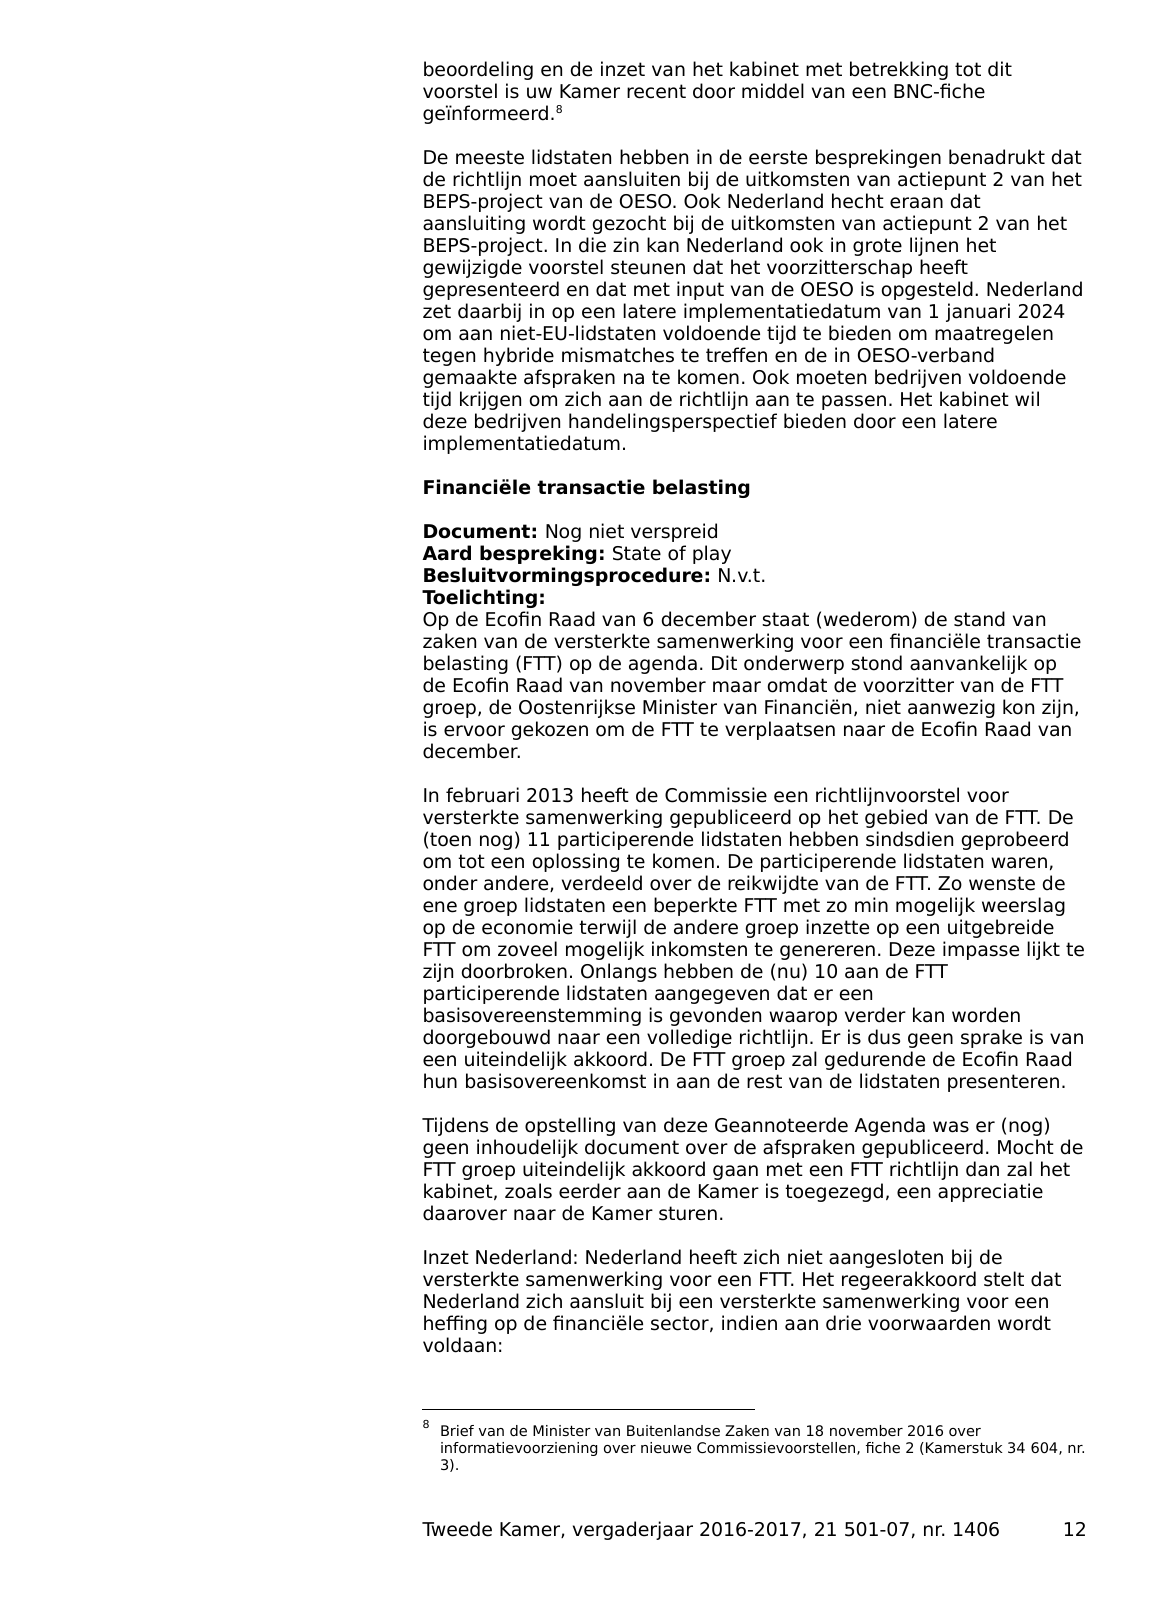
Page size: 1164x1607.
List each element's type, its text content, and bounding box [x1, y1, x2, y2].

text Op de Ecofin Raad van 6 december staat (wederom) de stand van zaken van de versterkte samenwerking voor een financiële transactie belasting (FTT) op de agenda. Dit onderwerp stond aanvankelijk op de Ecofin Raad van november maar omdat de voorzitter van de FTT groep, de Oostenrijkse Minister van Financiën, niet aanwezig kon zijn, is ervoor gekozen om de FTT te verplaatsen naar de Ecofin Raad van december. [422, 609, 1087, 763]
text De meeste lidstaten hebben in de eerste besprekingen benadrukt dat de richtlijn moet aansluiten bij de uitkomsten van actiepunt 2 van het BEPS-project van de OESO. Ook Nederland hecht eraan dat aansluiting wordt gezocht bij de uitkomsten van actiepunt 2 van het BEPS-project. In die zin kan Nederland ook in grote lijnen het gewijzigde voorstel steunen dat het voorzitterschap heeft gepresenteerd en dat met input van de OESO is opgesteld. Nederland zet daarbij in op een latere implementatiedatum van 1 januari 2024 om aan niet-EU-lidstaten voldoende tijd te bieden om maatregelen tegen hybride mismatches te treffen en de in OESO-verband gemaakte afspraken na te komen. Ook moeten bedrijven voldoende tijd krijgen om zich aan de richtlijn aan te passen. Het kabinet wil deze bedrijven handelingsperspectief bieden door een latere implementatiedatum. [422, 147, 1087, 455]
text Besluitvormingsprocedure: N.v.t. [422, 565, 1087, 587]
text Aard bespreking: State of play [422, 543, 1087, 565]
subtitle Financiële transactie belasting [422, 477, 1087, 499]
text Document: Nog niet verspreid [422, 521, 1087, 543]
text Brief van de Minister van Buitenlandse Zaken van 18 november 2016 over informatievoorziening over nieuwe Commissievoorstellen, fiche 2 (Kamerstuk 34 604, nr. 3). [422, 1418, 1087, 1474]
text Inzet Nederland: Nederland heeft zich niet aangesloten bij de versterkte samenwerking voor een FTT. Het regeerakkoord stelt dat Nederland zich aansluit bij een versterkte samenwerking voor een heffing op de financiële sector, indien aan drie voorwaarden wordt voldaan: [422, 1247, 1087, 1357]
text Tijdens de opstelling van deze Geannoteerde Agenda was er (nog) geen inhoudelijk document over de afspraken gepubliceerd. Mocht de FTT groep uiteindelijk akkoord gaan met een FTT richtlijn dan zal het kabinet, zoals eerder aan de Kamer is toegezegd, een appreciatie daarover naar de Kamer sturen. [422, 1115, 1087, 1225]
text In februari 2013 heeft de Commissie een richtlijnvoorstel voor versterkte samenwerking gepubliceerd op het gebied van de FTT. De (toen nog) 11 participerende lidstaten hebben sindsdien geprobeerd om tot een oplossing te komen. De participerende lidstaten waren, onder andere, verdeeld over de reikwijdte van de FTT. Zo wenste de ene groep lidstaten een beperkte FTT met zo min mogelijk weerslag op de economie terwijl de andere groep inzette op een uitgebreide FTT om zoveel mogelijk inkomsten te genereren. Deze impasse lijkt te zijn doorbroken. Onlangs hebben de (nu) 10 aan de FTT participerende lidstaten aangegeven dat er een basisovereenstemming is gevonden waarop verder kan worden doorgebouwd naar een volledige richtlijn. Er is dus geen sprake is van een uiteindelijk akkoord. De FTT groep zal gedurende de Ecofin Raad hun basisovereenkomst in aan de rest van de lidstaten presenteren. [422, 785, 1087, 1093]
text beoordeling en de inzet van het kabinet met betrekking tot dit voorstel is uw Kamer recent door middel van een BNC-fiche geïnformeerd. [422, 59, 1087, 125]
text Toelichting: [422, 587, 1087, 609]
